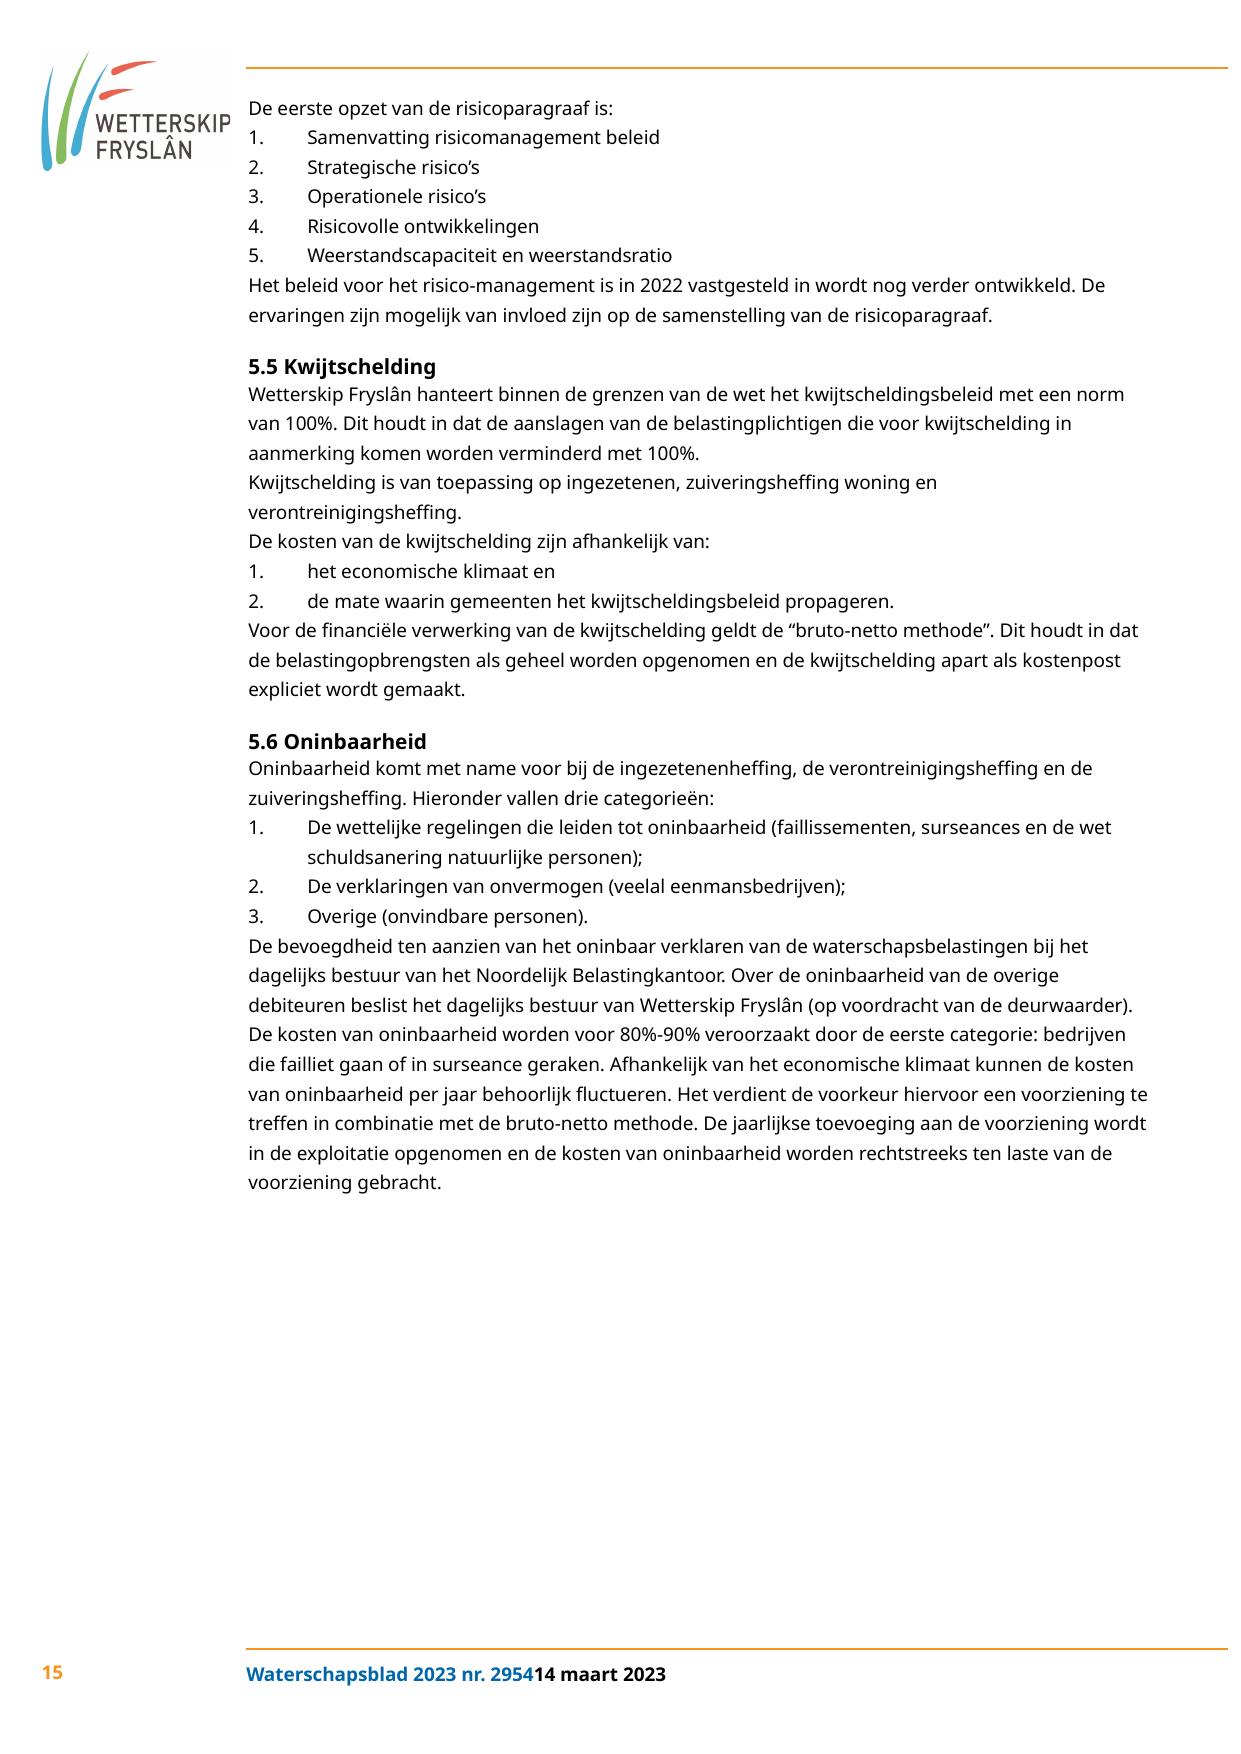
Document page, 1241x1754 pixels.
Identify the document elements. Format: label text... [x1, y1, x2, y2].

list de mate waarin gemeenten het kwijtscheldingsbeleid propageren. [248, 588, 1152, 613]
list Risicovolle ontwikkelingen [248, 213, 1152, 239]
list Weerstandscapaciteit en weerstandsratio [248, 243, 1152, 268]
text Het beleid voor het risico-management is in 2022 vastgesteld in wordt nog verder ontwikkeld. De ervaringen zijn mogelijk van invloed zijn op de samenstelling van de risicoparagraaf. [248, 272, 1152, 328]
list De verklaringen van onvermogen (veelal eenmansbedrijven); [248, 874, 1152, 899]
list Overige (onvindbare personen). [248, 903, 1152, 929]
list het economische klimaat en [248, 558, 1152, 584]
text Kwijtschelding is van toepassing op ingezetenen, zuiveringsheffing woning en verontreinigingsheffing. [248, 469, 1152, 525]
text Voor de financiële verwerking van de kwijtschelding geldt de “bruto-netto methode”. Dit houdt in dat de belastingopbrengsten als geheel worden opgenomen en de kwijtschelding apart als kostenpost expliciet wordt gemaakt. [248, 617, 1152, 702]
picture [41, 47, 231, 172]
list Operationele risico’s [248, 183, 1152, 209]
list Strategische risico’s [248, 154, 1152, 180]
list De wettelijke regelingen die leiden tot oninbaarheid (faillissementen, surseances en de wet schuldsanering natuurlijke personen); [248, 814, 1152, 870]
text De bevoegdheid ten aanzien van het oninbaar verklaren van de waterschapsbelastingen bij het dagelijks bestuur van het Noordelijk Belastingkantoor. Over de oninbaarheid van de overige debiteuren beslist het dagelijks bestuur van Wetterskip Fryslân (op voordracht van de deurwaarder). [248, 933, 1152, 1018]
text Oninbaarheid komt met name voor bij de ingezetenenheffing, de verontreinigingsheffing en de zuiveringsheffing. Hieronder vallen drie categorieën: [248, 755, 1152, 811]
text De kosten van oninbaarheid worden voor 80%-90% veroorzaakt door de eerste categorie: bedrijven die failliet gaan of in surseance geraken. Afhankelijk van het economische klimaat kunnen de kosten van oninbaarheid per jaar behoorlijk fluctueren. Het verdient de voorkeur hiervoor een voorziening te treffen in combinatie met de bruto-netto methode. De jaarlijkse toevoeging aan de voorziening wordt in de exploitatie opgenomen en de kosten van oninbaarheid worden rechtstreeks ten laste van de voorziening gebracht. [248, 1022, 1152, 1195]
text 5.6 Oninbaarheid [248, 727, 1152, 755]
text 5.5 Kwijtschelding [248, 352, 1152, 381]
list Samenvatting risicomanagement beleid [248, 124, 1152, 150]
text De eerste opzet van de risicoparagraaf is: [248, 95, 1152, 121]
text Wetterskip Fryslân hanteert binnen de grenzen van de wet het kwijtscheldingsbeleid met een norm van 100%. Dit houdt in dat de aanslagen van de belastingplichtigen die voor kwijtschelding in aanmerking komen worden verminderd met 100%. [248, 381, 1152, 466]
text De kosten van de kwijtschelding zijn afhankelijk van: [248, 529, 1152, 554]
